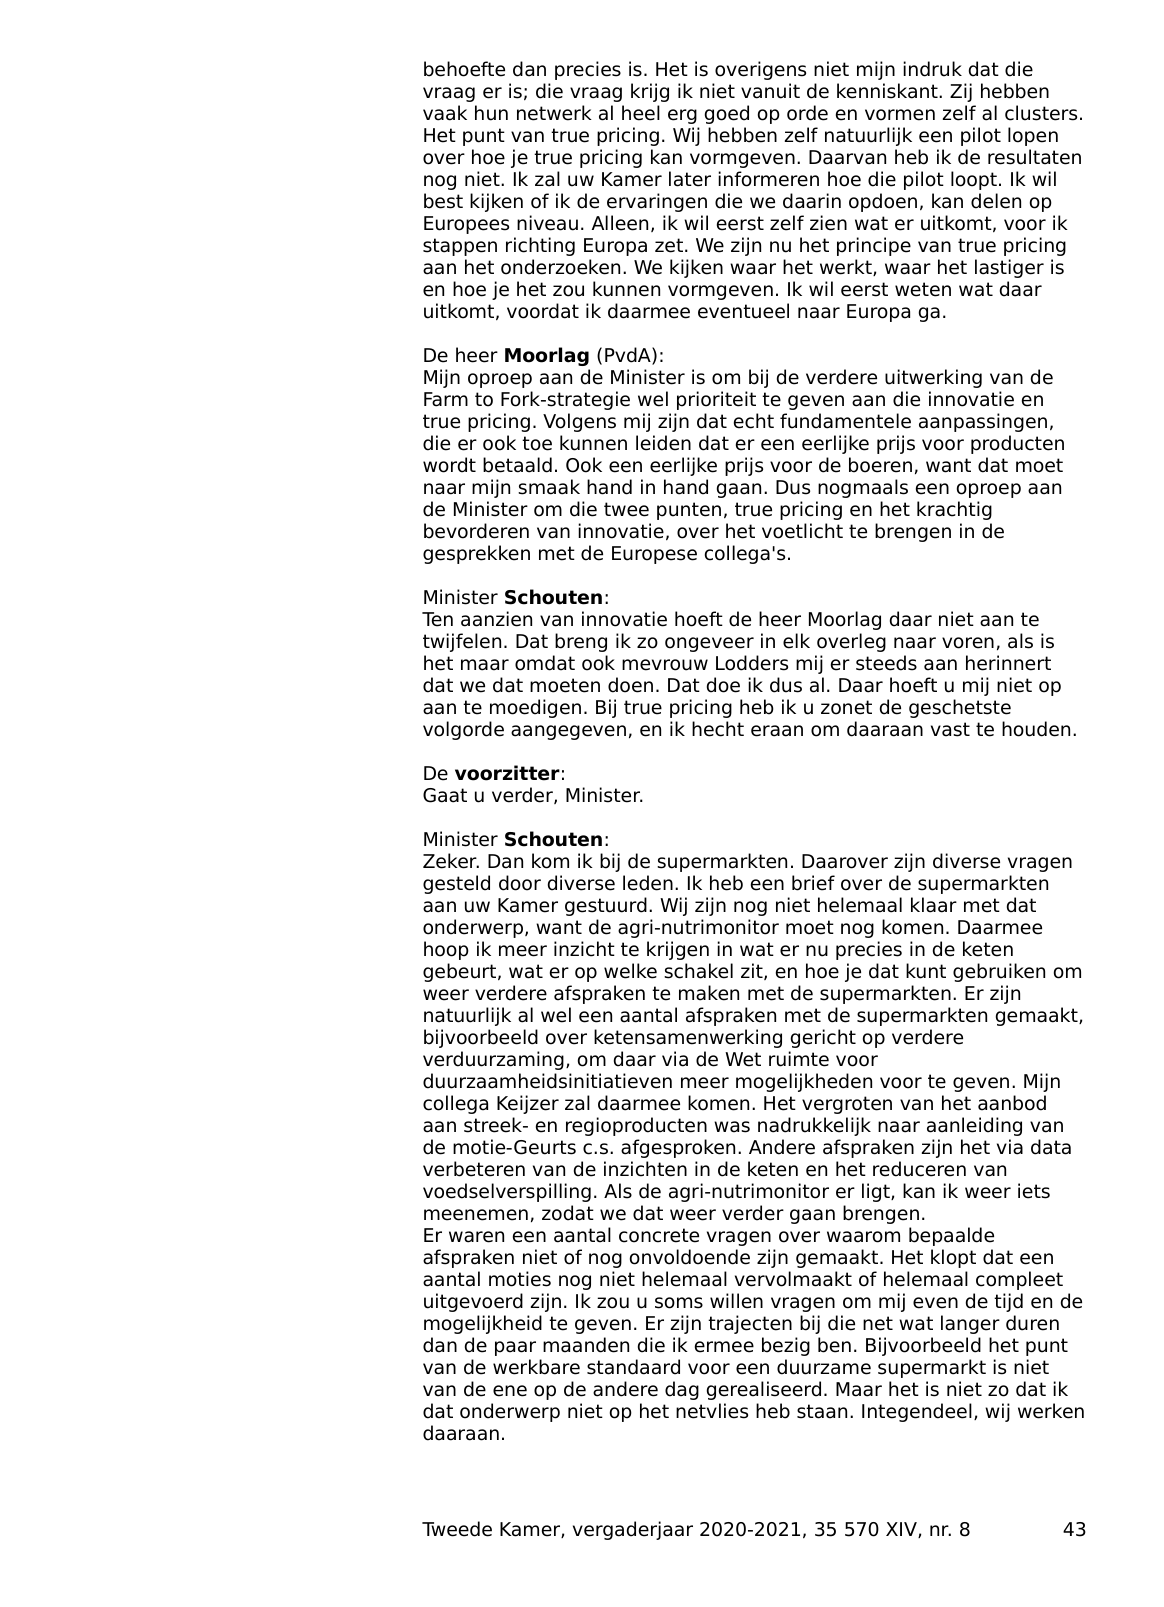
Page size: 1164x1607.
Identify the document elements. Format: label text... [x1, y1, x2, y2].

text Het punt van true pricing. Wij hebben zelf natuurlijk een pilot lopen over hoe je true pricing kan vormgeven. Daarvan heb ik de resultaten nog niet. Ik zal uw Kamer later informeren hoe die pilot loopt. Ik wil best kijken of ik de ervaringen die we daarin opdoen, kan delen op Europees niveau. Alleen, ik wil eerst zelf zien wat er uitkomt, voor ik stappen richting Europa zet. We zijn nu het principe van true pricing aan het onderzoeken. We kijken waar het werkt, waar het lastiger is en hoe je het zou kunnen vormgeven. Ik wil eerst weten wat daar uitkomt, voordat ik daarmee eventueel naar Europa ga. [422, 125, 1087, 323]
text Minister Schouten: [422, 587, 1087, 609]
text Er waren een aantal concrete vragen over waarom bepaalde afspraken niet of nog onvoldoende zijn gemaakt. Het klopt dat een aantal moties nog niet helemaal vervolmaakt of helemaal compleet uitgevoerd zijn. Ik zou u soms willen vragen om mij even de tijd en de mogelijkheid te geven. Er zijn trajecten bij die net wat langer duren dan de paar maanden die ik ermee bezig ben. Bijvoorbeeld het punt van de werkbare standaard voor een duurzame supermarkt is niet van de ene op de andere dag gerealiseerd. Maar het is niet zo dat ik dat onderwerp niet op het netvlies heb staan. Integendeel, wij werken daaraan. [422, 1225, 1087, 1444]
text De voorzitter: [422, 763, 1087, 785]
text Ten aanzien van innovatie hoeft de heer Moorlag daar niet aan te twijfelen. Dat breng ik zo ongeveer in elk overleg naar voren, als is het maar omdat ook mevrouw Lodders mij er steeds aan herinnert dat we dat moeten doen. Dat doe ik dus al. Daar hoeft u mij niet op aan te moedigen. Bij true pricing heb ik u zonet de geschetste volgorde aangegeven, en ik hecht eraan om daaraan vast te houden. [422, 609, 1087, 741]
text behoefte dan precies is. Het is overigens niet mijn indruk dat die vraag er is; die vraag krijg ik niet vanuit de kenniskant. Zij hebben vaak hun netwerk al heel erg goed op orde en vormen zelf al clusters. [422, 59, 1087, 125]
text Mijn oproep aan de Minister is om bij de verdere uitwerking van de Farm to Fork-strategie wel prioriteit te geven aan die innovatie en true pricing. Volgens mij zijn dat echt fundamentele aanpassingen, die er ook toe kunnen leiden dat er een eerlijke prijs voor producten wordt betaald. Ook een eerlijke prijs voor de boeren, want dat moet naar mijn smaak hand in hand gaan. Dus nogmaals een oproep aan de Minister om die twee punten, true pricing en het krachtig bevorderen van innovatie, over het voetlicht te brengen in de gesprekken met de Europese collega's. [422, 367, 1087, 565]
text De heer Moorlag (PvdA): [422, 345, 1087, 367]
text Minister Schouten: [422, 829, 1087, 851]
text Zeker. Dan kom ik bij de supermarkten. Daarover zijn diverse vragen gesteld door diverse leden. Ik heb een brief over de supermarkten aan uw Kamer gestuurd. Wij zijn nog niet helemaal klaar met dat onderwerp, want de agri-nutrimonitor moet nog komen. Daarmee hoop ik meer inzicht te krijgen in wat er nu precies in de keten gebeurt, wat er op welke schakel zit, en hoe je dat kunt gebruiken om weer verdere afspraken te maken met de supermarkten. Er zijn natuurlijk al wel een aantal afspraken met de supermarkten gemaakt, bijvoorbeeld over ketensamenwerking gericht op verdere verduurzaming, om daar via de Wet ruimte voor duurzaamheidsinitiatieven meer mogelijkheden voor te geven. Mijn collega Keijzer zal daarmee komen. Het vergroten van het aanbod aan streek- en regioproducten was nadrukkelijk naar aanleiding van de motie-Geurts c.s. afgesproken. Andere afspraken zijn het via data verbeteren van de inzichten in de keten en het reduceren van voedselverspilling. Als de agri-nutrimonitor er ligt, kan ik weer iets meenemen, zodat we dat weer verder gaan brengen. [422, 851, 1087, 1225]
text Gaat u verder, Minister. [422, 785, 1087, 807]
